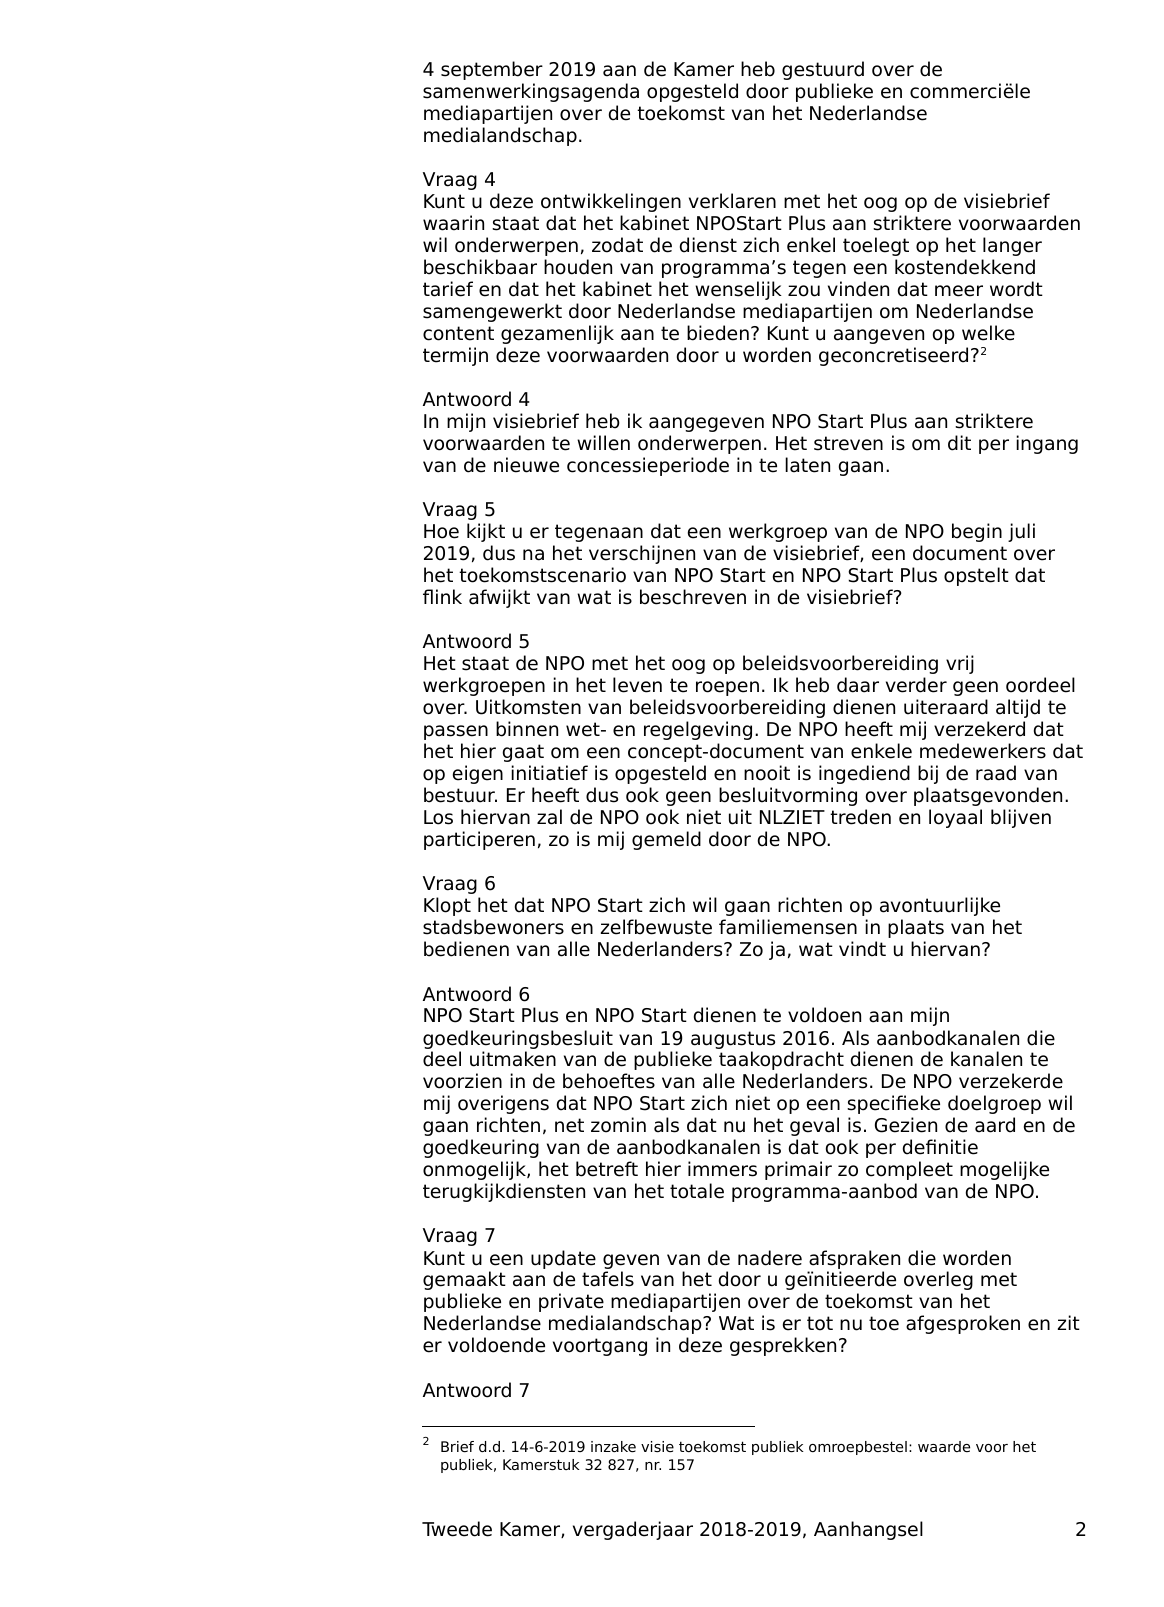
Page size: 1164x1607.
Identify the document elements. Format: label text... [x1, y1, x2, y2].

text Vraag 5 [422, 499, 1087, 521]
text Vraag 6 [422, 873, 1087, 895]
text Vraag 4 [422, 169, 1087, 191]
text Vraag 7 [422, 1225, 1087, 1247]
text Antwoord 4 [422, 389, 1087, 411]
text Klopt het dat NPO Start zich wil gaan richten op avontuurlijke stadsbewoners en zelfbewuste familiemensen in plaats van het bedienen van alle Nederlanders? Zo ja, wat vindt u hiervan? [422, 895, 1087, 961]
text In mijn visiebrief heb ik aangegeven NPO Start Plus aan striktere voorwaarden te willen onderwerpen. Het streven is om dit per ingang van de nieuwe concessieperiode in te laten gaan. [422, 411, 1087, 477]
text NPO Start Plus en NPO Start dienen te voldoen aan mijn goedkeuringsbesluit van 19 augustus 2016. Als aanbodkanalen die deel uitmaken van de publieke taakopdracht dienen de kanalen te voorzien in de behoeftes van alle Nederlanders. De NPO verzekerde mij overigens dat NPO Start zich niet op een specifieke doelgroep wil gaan richten, net zomin als dat nu het geval is. Gezien de aard en de goedkeuring van de aanbodkanalen is dat ook per definitie onmogelijk, het betreft hier immers primair zo compleet mogelijke terugkijkdiensten van het totale programma-aanbod van de NPO. [422, 1005, 1087, 1203]
text Hoe kijkt u er tegenaan dat een werkgroep van de NPO begin juli 2019, dus na het verschijnen van de visiebrief, een document over het toekomstscenario van NPO Start en NPO Start Plus opstelt dat flink afwijkt van wat is beschreven in de visiebrief? [422, 521, 1087, 609]
text Het staat de NPO met het oog op beleidsvoorbereiding vrij werkgroepen in het leven te roepen. Ik heb daar verder geen oordeel over. Uitkomsten van beleidsvoorbereiding dienen uiteraard altijd te passen binnen wet- en regelgeving. De NPO heeft mij verzekerd dat het hier gaat om een concept-document van enkele medewerkers dat op eigen initiatief is opgesteld en nooit is ingediend bij de raad van bestuur. Er heeft dus ook geen besluitvorming over plaatsgevonden. Los hiervan zal de NPO ook niet uit NLZIET treden en loyaal blijven participeren, zo is mij gemeld door de NPO. [422, 653, 1087, 851]
text Antwoord 7 [422, 1379, 1087, 1401]
text Brief d.d. 14-6-2019 inzake visie toekomst publiek omroepbestel: waarde voor het publiek, Kamerstuk 32 827, nr. 157 [422, 1435, 1087, 1474]
text Kunt u een update geven van de nadere afspraken die worden gemaakt aan de tafels van het door u geïnitieerde overleg met publieke en private mediapartijen over de toekomst van het Nederlandse medialandschap? Wat is er tot nu toe afgesproken en zit er voldoende voortgang in deze gesprekken? [422, 1247, 1087, 1357]
text Antwoord 6 [422, 983, 1087, 1005]
text 4 september 2019 aan de Kamer heb gestuurd over de samenwerkingsagenda opgesteld door publieke en commerciële mediapartijen over de toekomst van het Nederlandse medialandschap. [422, 59, 1087, 147]
text Antwoord 5 [422, 631, 1087, 653]
text Kunt u deze ontwikkelingen verklaren met het oog op de visiebrief waarin staat dat het kabinet NPOStart Plus aan striktere voorwaarden wil onderwerpen, zodat de dienst zich enkel toelegt op het langer beschikbaar houden van programma’s tegen een kostendekkend tarief en dat het kabinet het wenselijk zou vinden dat meer wordt samengewerkt door Nederlandse mediapartijen om Nederlandse content gezamenlijk aan te bieden? Kunt u aangeven op welke termijn deze voorwaarden door u worden geconcretiseerd? [422, 191, 1087, 367]
